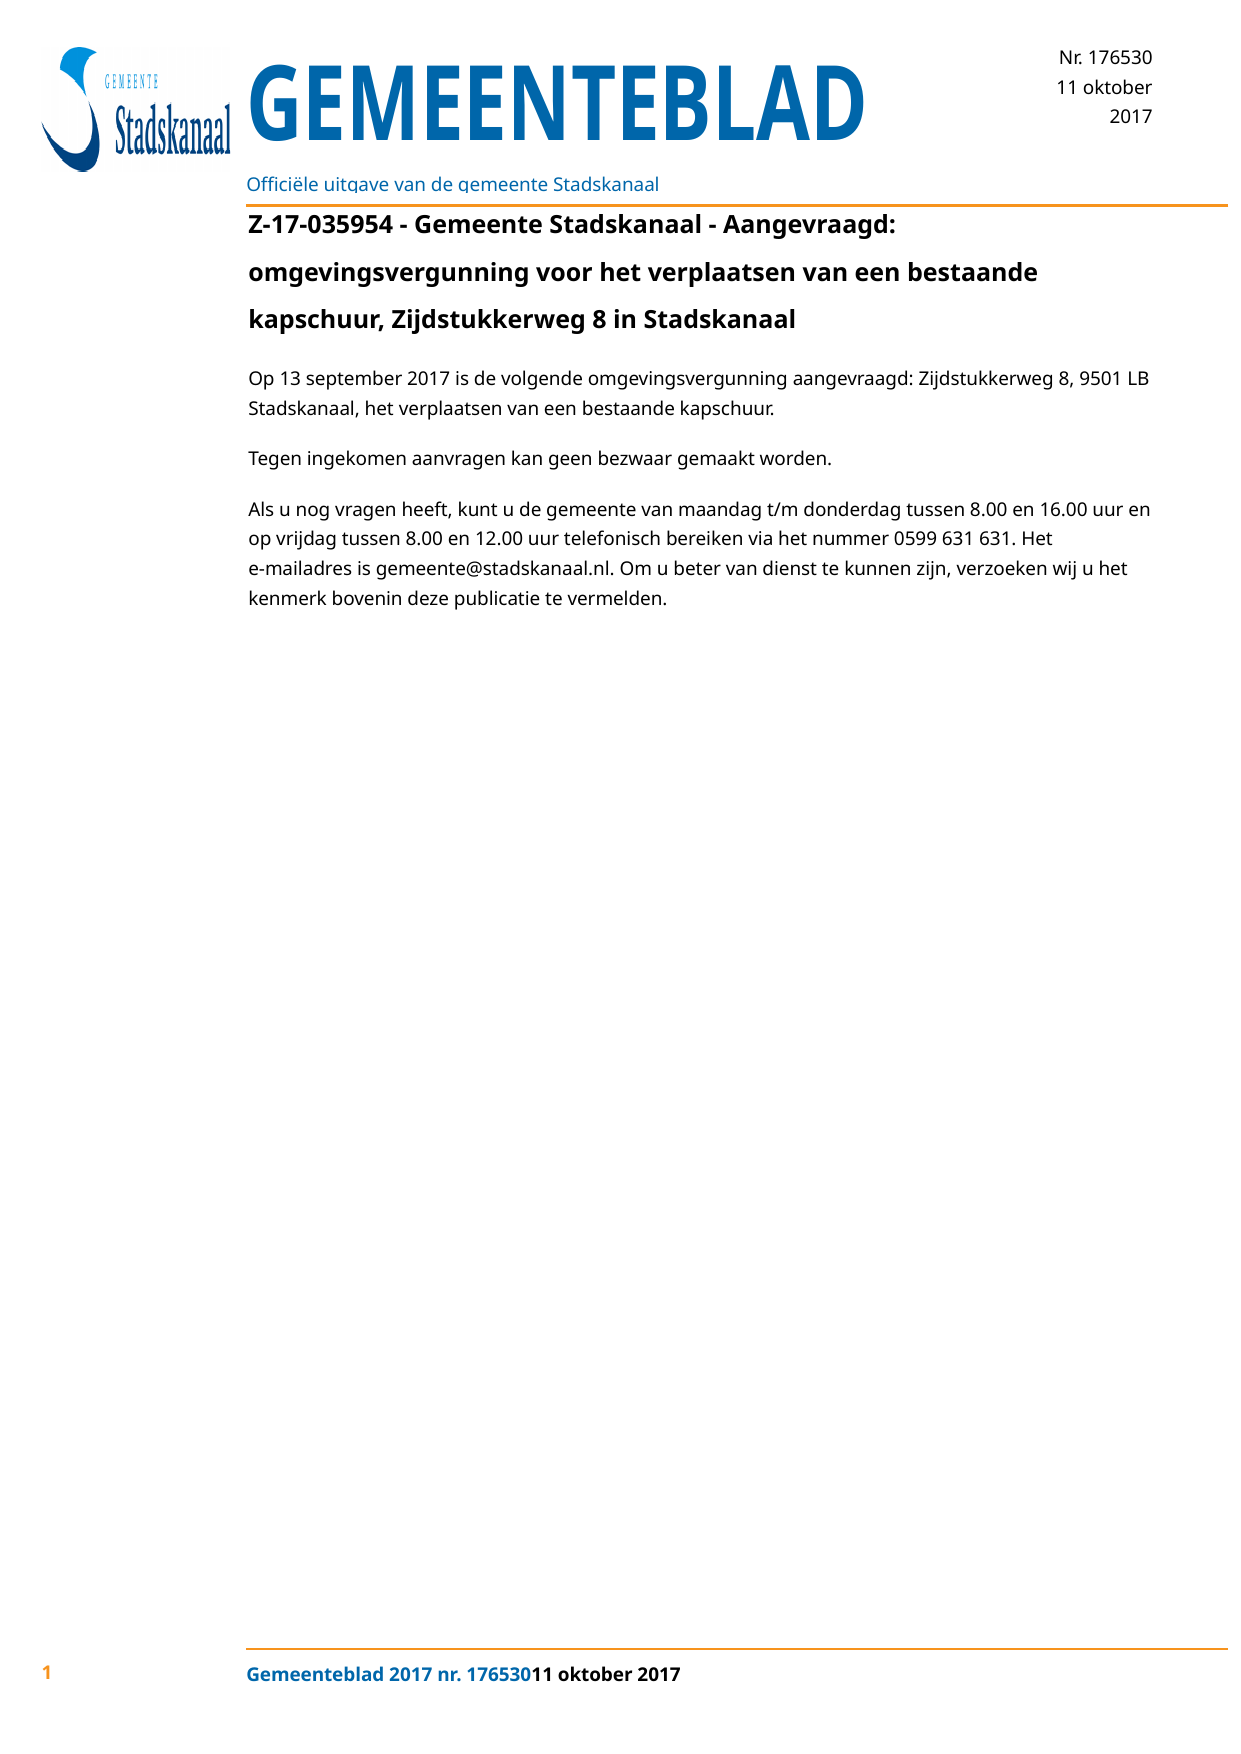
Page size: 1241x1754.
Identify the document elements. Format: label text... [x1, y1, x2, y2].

text Tegen ingekomen aanvragen kan geen bezwaar gemaakt worden. [248, 446, 1152, 471]
text Z-17-035954 - Gemeente Stadskanaal - Aangevraagd: omgevingsvergunning voor het verplaatsen van een bestaande kapschuur, Zijdstukkerweg 8 in Stadskanaal [248, 207, 1152, 336]
text Op 13 september 2017 is de volgende omgevingsvergunning aangevraagd: Zijdstukkerweg 8, 9501 LB Stadskanaal, het verplaatsen van een bestaande kapschuur. [248, 366, 1152, 421]
text Als u nog vragen heeft, kunt u de gemeente van maandag t/m donderdag tussen 8.00 en 16.00 uur en op vrijdag tussen 8.00 en 12.00 uur telefonisch bereiken via het nummer 0599 631 631. Het e‑mailadres is gemeente@stadskanaal.nl. Om u beter van dienst te kunnen zijn, verzoeken wij u het kenmerk bovenin deze publicatie te vermelden. [248, 496, 1152, 610]
picture [41, 47, 231, 172]
